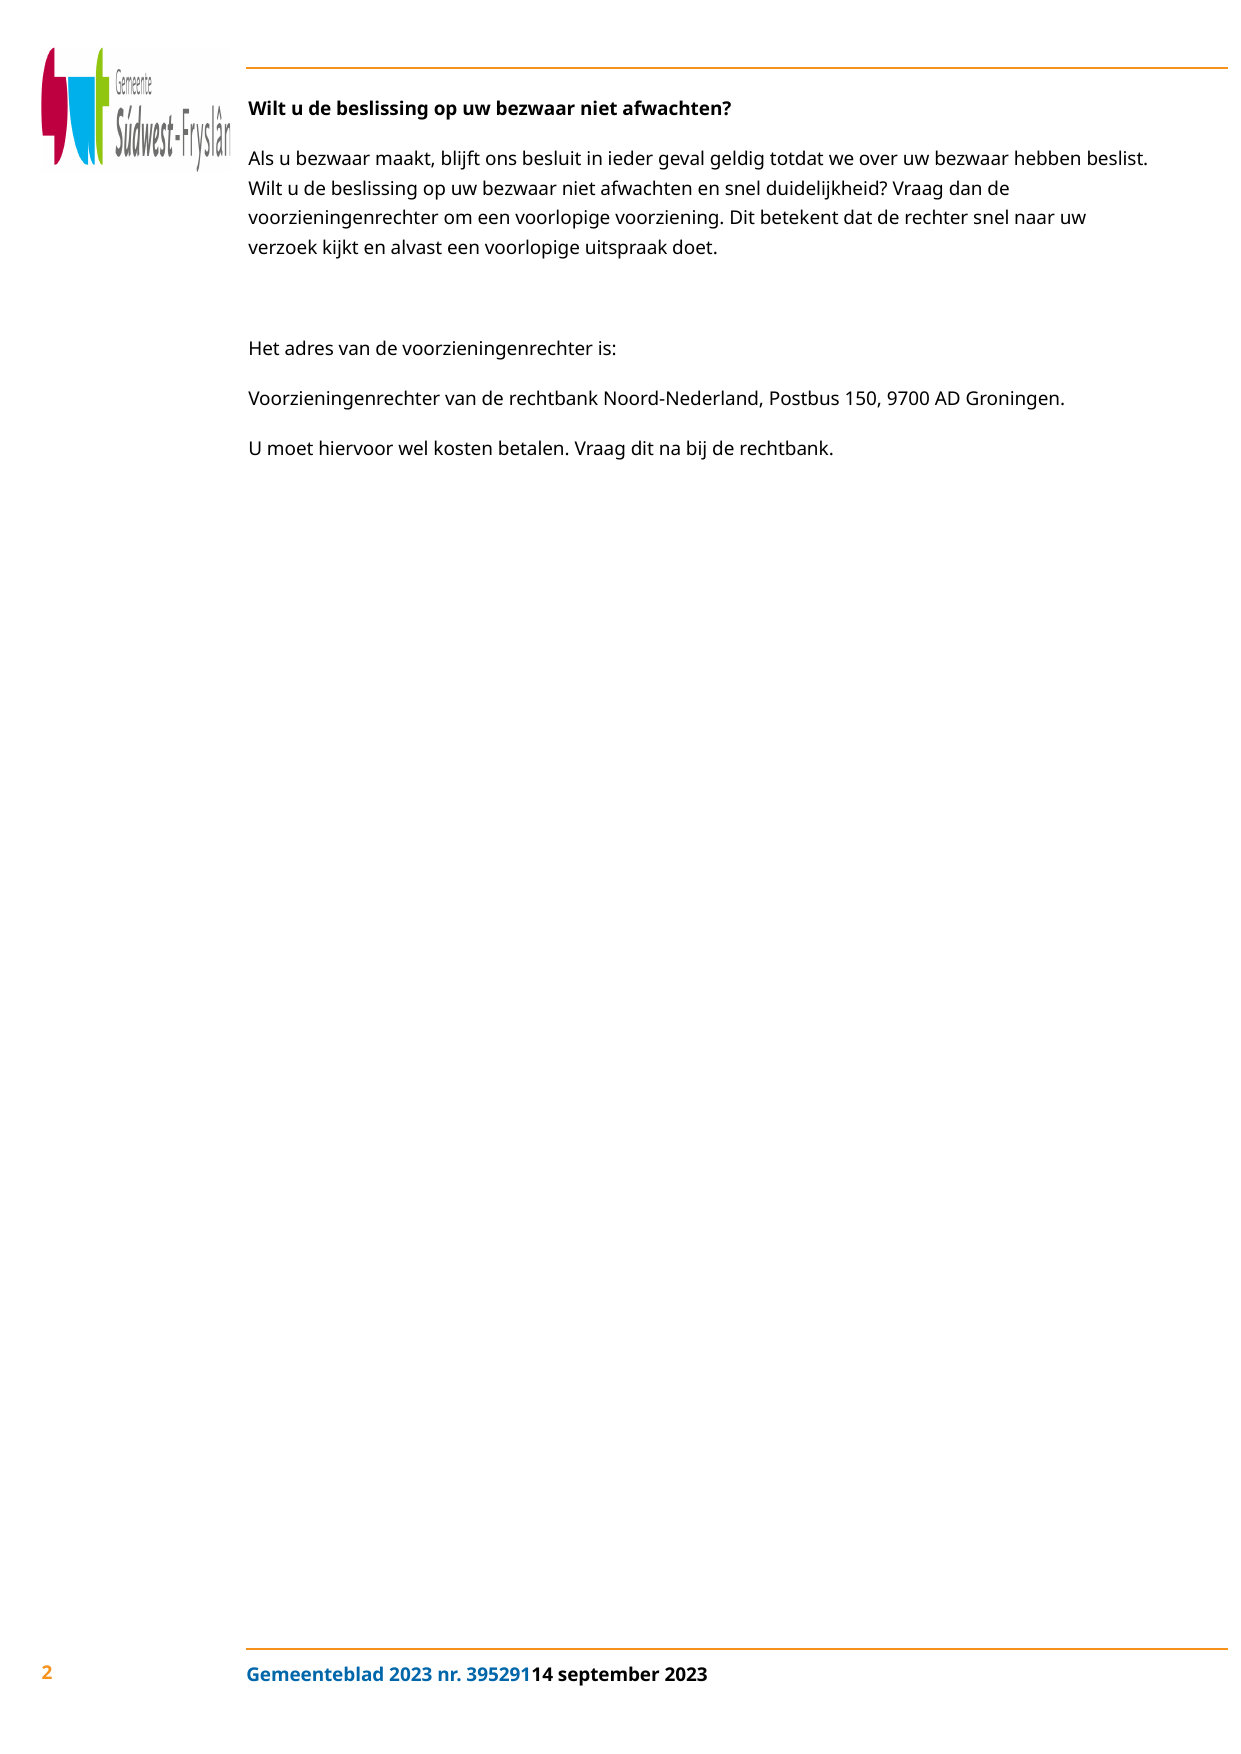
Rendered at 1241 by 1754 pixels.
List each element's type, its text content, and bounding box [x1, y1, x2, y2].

text Wilt u de beslissing op uw bezwaar niet afwachten? [248, 95, 1152, 121]
text Als u bezwaar maakt, blijft ons besluit in ieder geval geldig totdat we over uw bezwaar hebben beslist. Wilt u de beslissing op uw bezwaar niet afwachten en snel duidelijkheid? Vraag dan de voorzieningenrechter om een voorlopige voorziening. Dit betekent dat de rechter snel naar uw verzoek kijkt en alvast een voorlopige uitspraak doet. [248, 145, 1152, 260]
text U moet hiervoor wel kosten betalen. Vraag dit na bij de rechtbank. [248, 436, 1152, 461]
picture [41, 47, 231, 172]
text Het adres van de voorzieningenrechter is: [248, 335, 1152, 361]
text Voorzieningenrechter van de rechtbank Noord-Nederland, Postbus 150, 9700 AD Groningen. [248, 385, 1152, 411]
